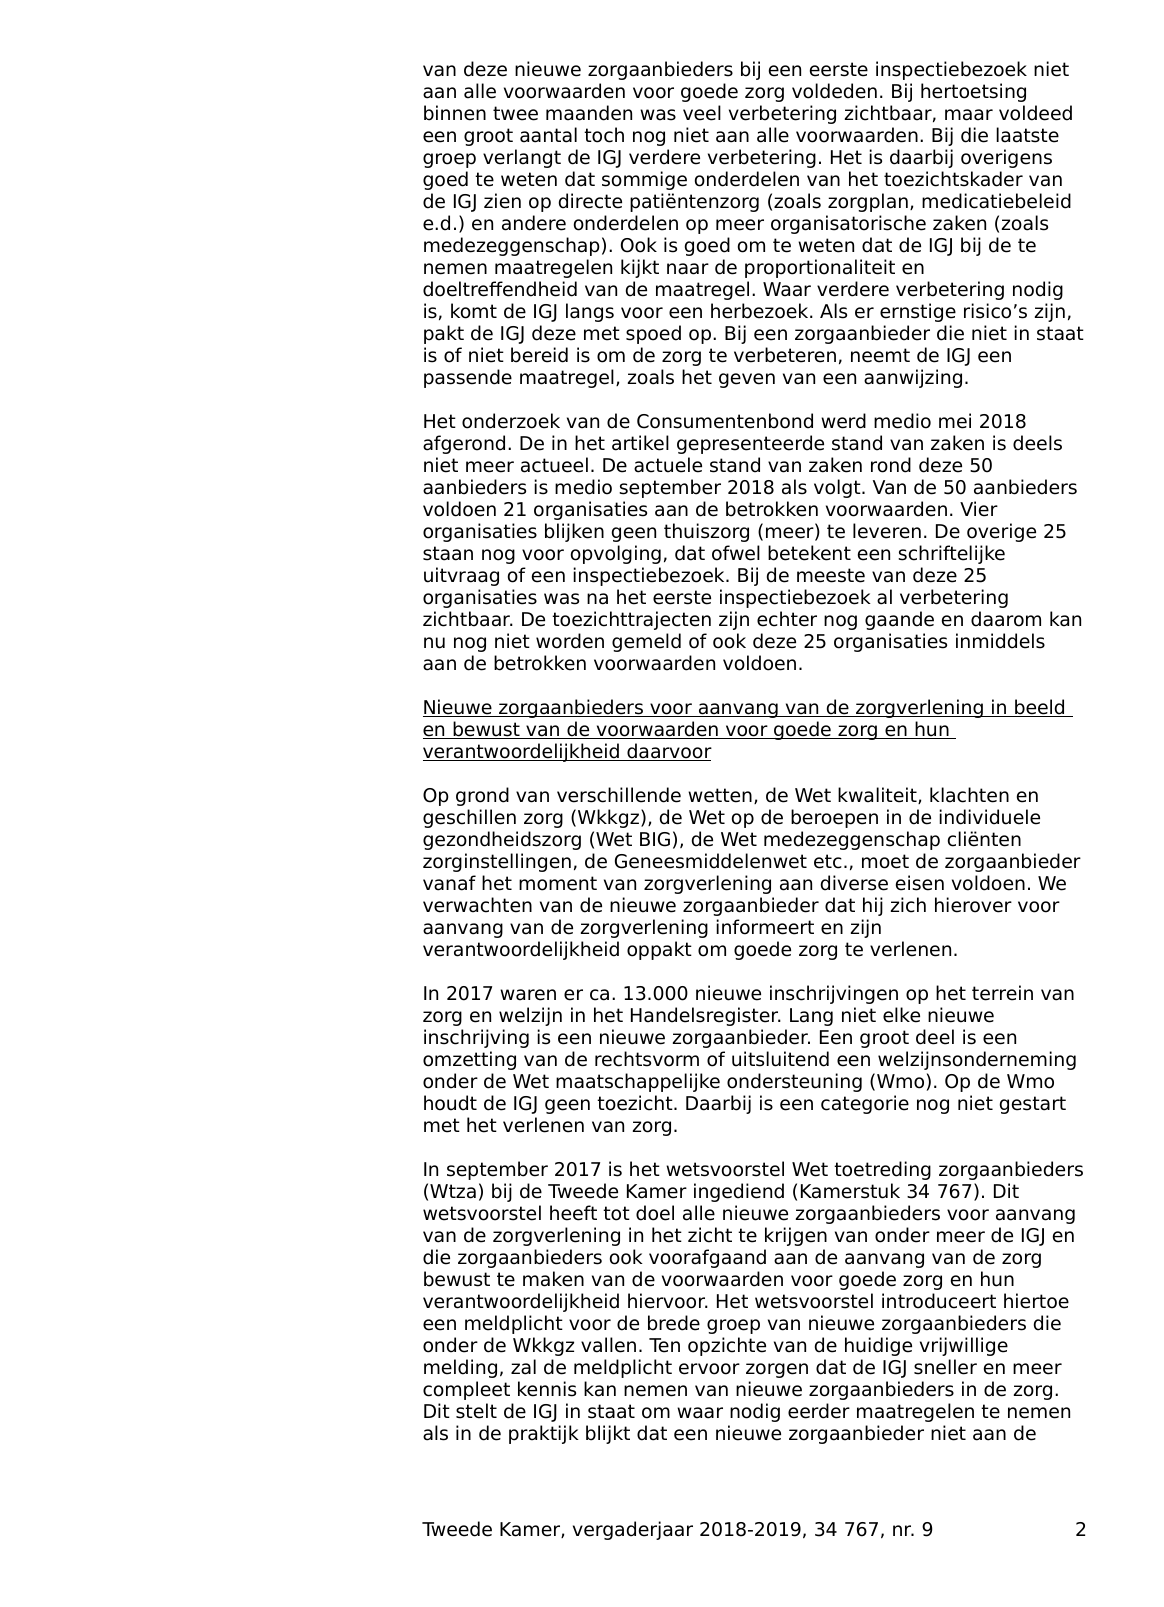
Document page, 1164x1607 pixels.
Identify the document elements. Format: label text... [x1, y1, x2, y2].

text In september 2017 is het wetsvoorstel Wet toetreding zorgaanbieders (Wtza) bij de Tweede Kamer ingediend (Kamerstuk 34 767). Dit wetsvoorstel heeft tot doel alle nieuwe zorgaanbieders voor aanvang van de zorgverlening in het zicht te krijgen van onder meer de IGJ en die zorgaanbieders ook voorafgaand aan de aanvang van de zorg bewust te maken van de voorwaarden voor goede zorg en hun verantwoordelijkheid hiervoor. Het wetsvoorstel introduceert hiertoe een meldplicht voor de brede groep van nieuwe zorgaanbieders die onder de Wkkgz vallen. Ten opzichte van de huidige vrijwillige melding, zal de meldplicht ervoor zorgen dat de IGJ sneller en meer compleet kennis kan nemen van nieuwe zorgaanbieders in de zorg. Dit stelt de IGJ in staat om waar nodig eerder maatregelen te nemen als in de praktijk blijkt dat een nieuwe zorgaanbieder niet aan de [422, 1159, 1087, 1445]
text van deze nieuwe zorgaanbieders bij een eerste inspectiebezoek niet aan alle voorwaarden voor goede zorg voldeden. Bij hertoetsing binnen twee maanden was veel verbetering zichtbaar, maar voldeed een groot aantal toch nog niet aan alle voorwaarden. Bij die laatste groep verlangt de IGJ verdere verbetering. Het is daarbij overigens goed te weten dat sommige onderdelen van het toezichtskader van de IGJ zien op directe patiëntenzorg (zoals zorgplan, medicatiebeleid e.d.) en andere onderdelen op meer organisatorische zaken (zoals medezeggenschap). Ook is goed om te weten dat de IGJ bij de te nemen maatregelen kijkt naar de proportionaliteit en doeltreffendheid van de maatregel. Waar verdere verbetering nodig is, komt de IGJ langs voor een herbezoek. Als er ernstige risico’s zijn, pakt de IGJ deze met spoed op. Bij een zorgaanbieder die niet in staat is of niet bereid is om de zorg te verbeteren, neemt de IGJ een passende maatregel, zoals het geven van een aanwijzing. [422, 59, 1087, 389]
subtitle Nieuwe zorgaanbieders voor aanvang van de zorgverlening in beeld en bewust van de voorwaarden voor goede zorg en hun verantwoordelijkheid daarvoor [422, 697, 1087, 763]
text Het onderzoek van de Consumentenbond werd medio mei 2018 afgerond. De in het artikel gepresenteerde stand van zaken is deels niet meer actueel. De actuele stand van zaken rond deze 50 aanbieders is medio september 2018 als volgt. Van de 50 aanbieders voldoen 21 organisaties aan de betrokken voorwaarden. Vier organisaties blijken geen thuiszorg (meer) te leveren. De overige 25 staan nog voor opvolging, dat ofwel betekent een schriftelijke uitvraag of een inspectiebezoek. Bij de meeste van deze 25 organisaties was na het eerste inspectiebezoek al verbetering zichtbaar. De toezichttrajecten zijn echter nog gaande en daarom kan nu nog niet worden gemeld of ook deze 25 organisaties inmiddels aan de betrokken voorwaarden voldoen. [422, 411, 1087, 675]
text In 2017 waren er ca. 13.000 nieuwe inschrijvingen op het terrein van zorg en welzijn in het Handelsregister. Lang niet elke nieuwe inschrijving is een nieuwe zorgaanbieder. Een groot deel is een omzetting van de rechtsvorm of uitsluitend een welzijnsonderneming onder de Wet maatschappelijke ondersteuning (Wmo). Op de Wmo houdt de IGJ geen toezicht. Daarbij is een categorie nog niet gestart met het verlenen van zorg. [422, 983, 1087, 1137]
text Op grond van verschillende wetten, de Wet kwaliteit, klachten en geschillen zorg (Wkkgz), de Wet op de beroepen in de individuele gezondheidszorg (Wet BIG), de Wet medezeggenschap cliënten zorginstellingen, de Geneesmiddelenwet etc., moet de zorgaanbieder vanaf het moment van zorgverlening aan diverse eisen voldoen. We verwachten van de nieuwe zorgaanbieder dat hij zich hierover voor aanvang van de zorgverlening informeert en zijn verantwoordelijkheid oppakt om goede zorg te verlenen. [422, 785, 1087, 961]
